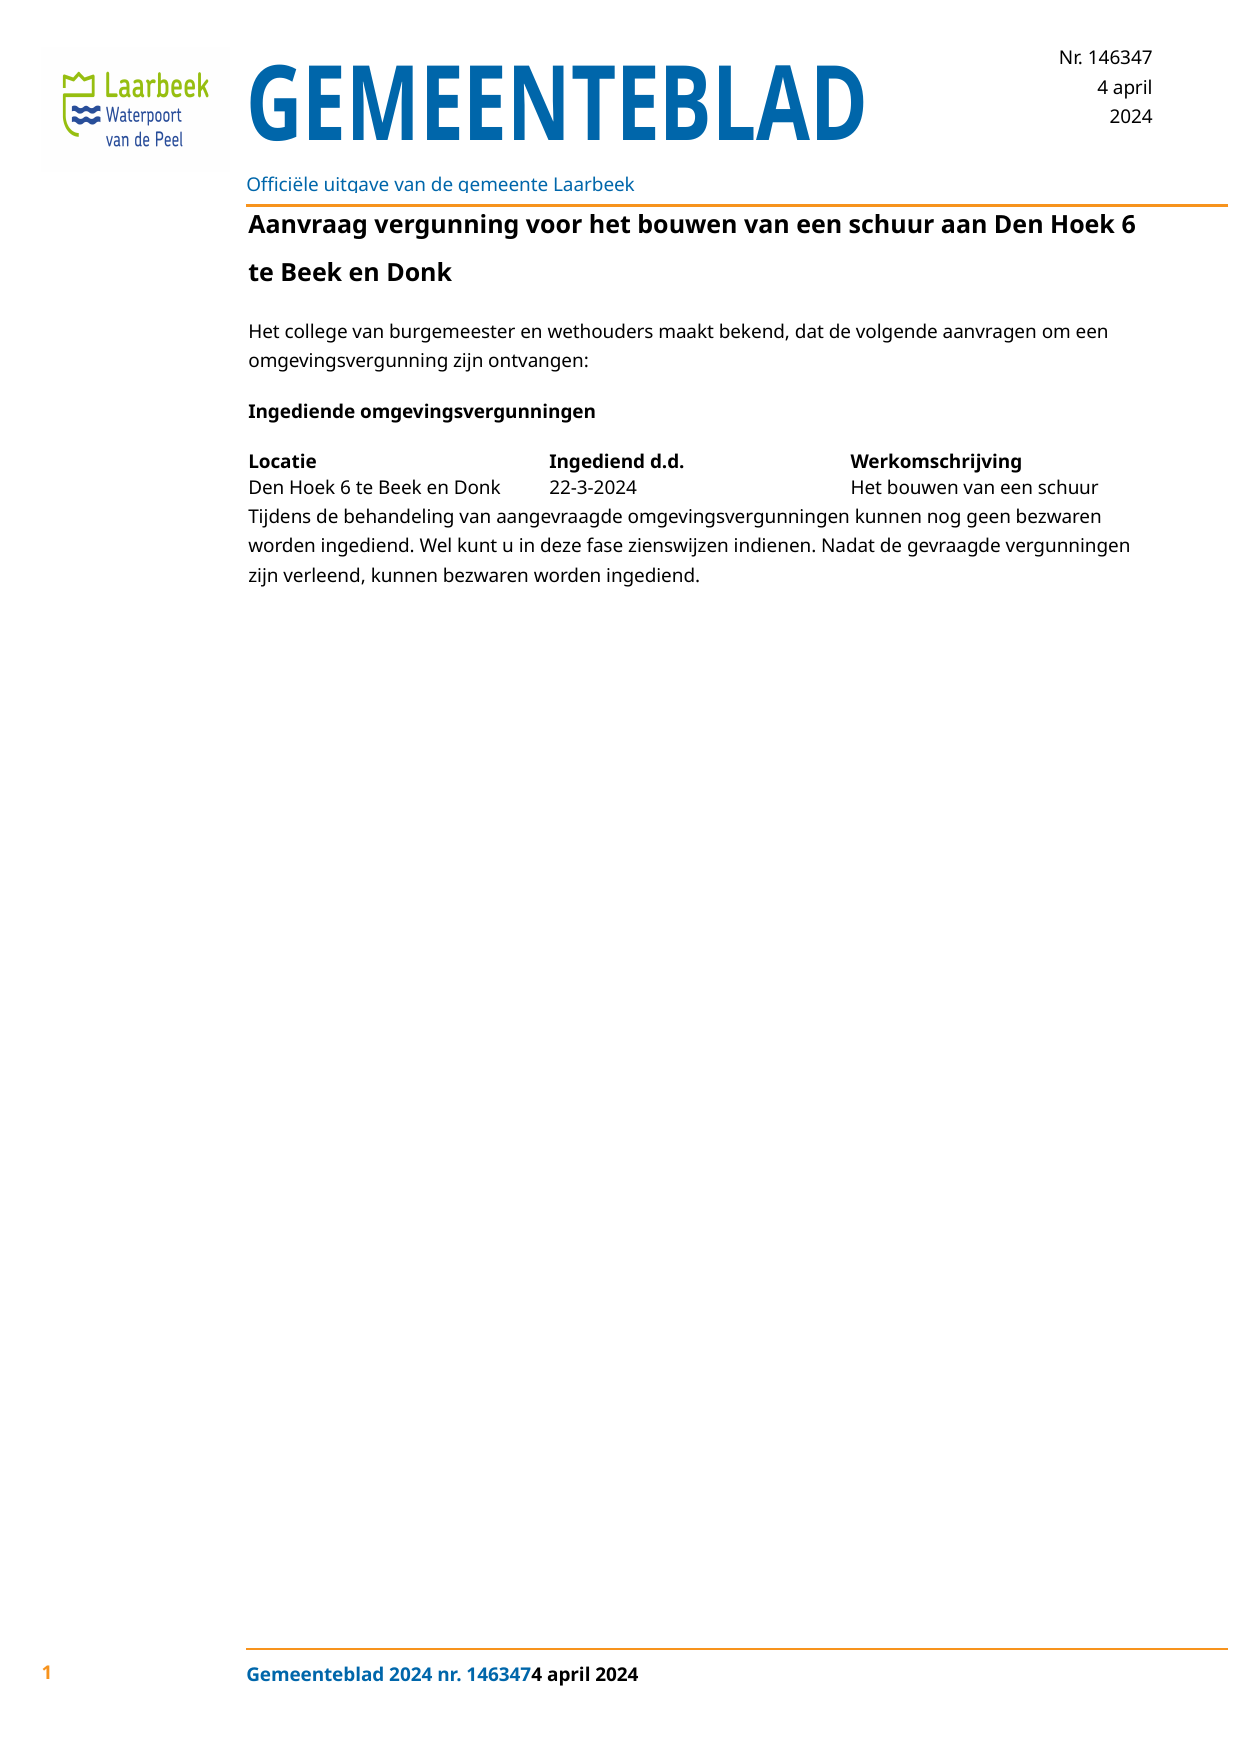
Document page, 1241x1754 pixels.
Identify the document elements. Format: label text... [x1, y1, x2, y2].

table_header Werkomschrijving [850, 449, 1152, 474]
table_header Locatie [248, 449, 549, 474]
table_cell Den Hoek 6 te Beek en Donk [248, 474, 549, 500]
text Tijdens de behandeling van aangevraagde omgevingsvergunningen kunnen nog geen bezwaren worden ingediend. Wel kunt u in deze fase zienswijzen indienen. Nadat de gevraagde vergunningen zijn verleend, kunnen bezwaren worden ingediend. [248, 503, 1152, 588]
text Ingediende omgevingsvergunningen [248, 398, 1152, 424]
table_header Ingediend d.d. [549, 449, 850, 474]
table_cell 22-3-2024 [549, 474, 850, 500]
text Aanvraag vergunning voor het bouwen van een schuur aan Den Hoek 6 te Beek en Donk [248, 207, 1152, 288]
picture [41, 47, 231, 172]
table_cell Het bouwen van een schuur [850, 474, 1152, 500]
text Het college van burgemeester en wethouders maakt bekend, dat de volgende aanvragen om een omgevingsvergunning zijn ontvangen: [248, 318, 1152, 373]
